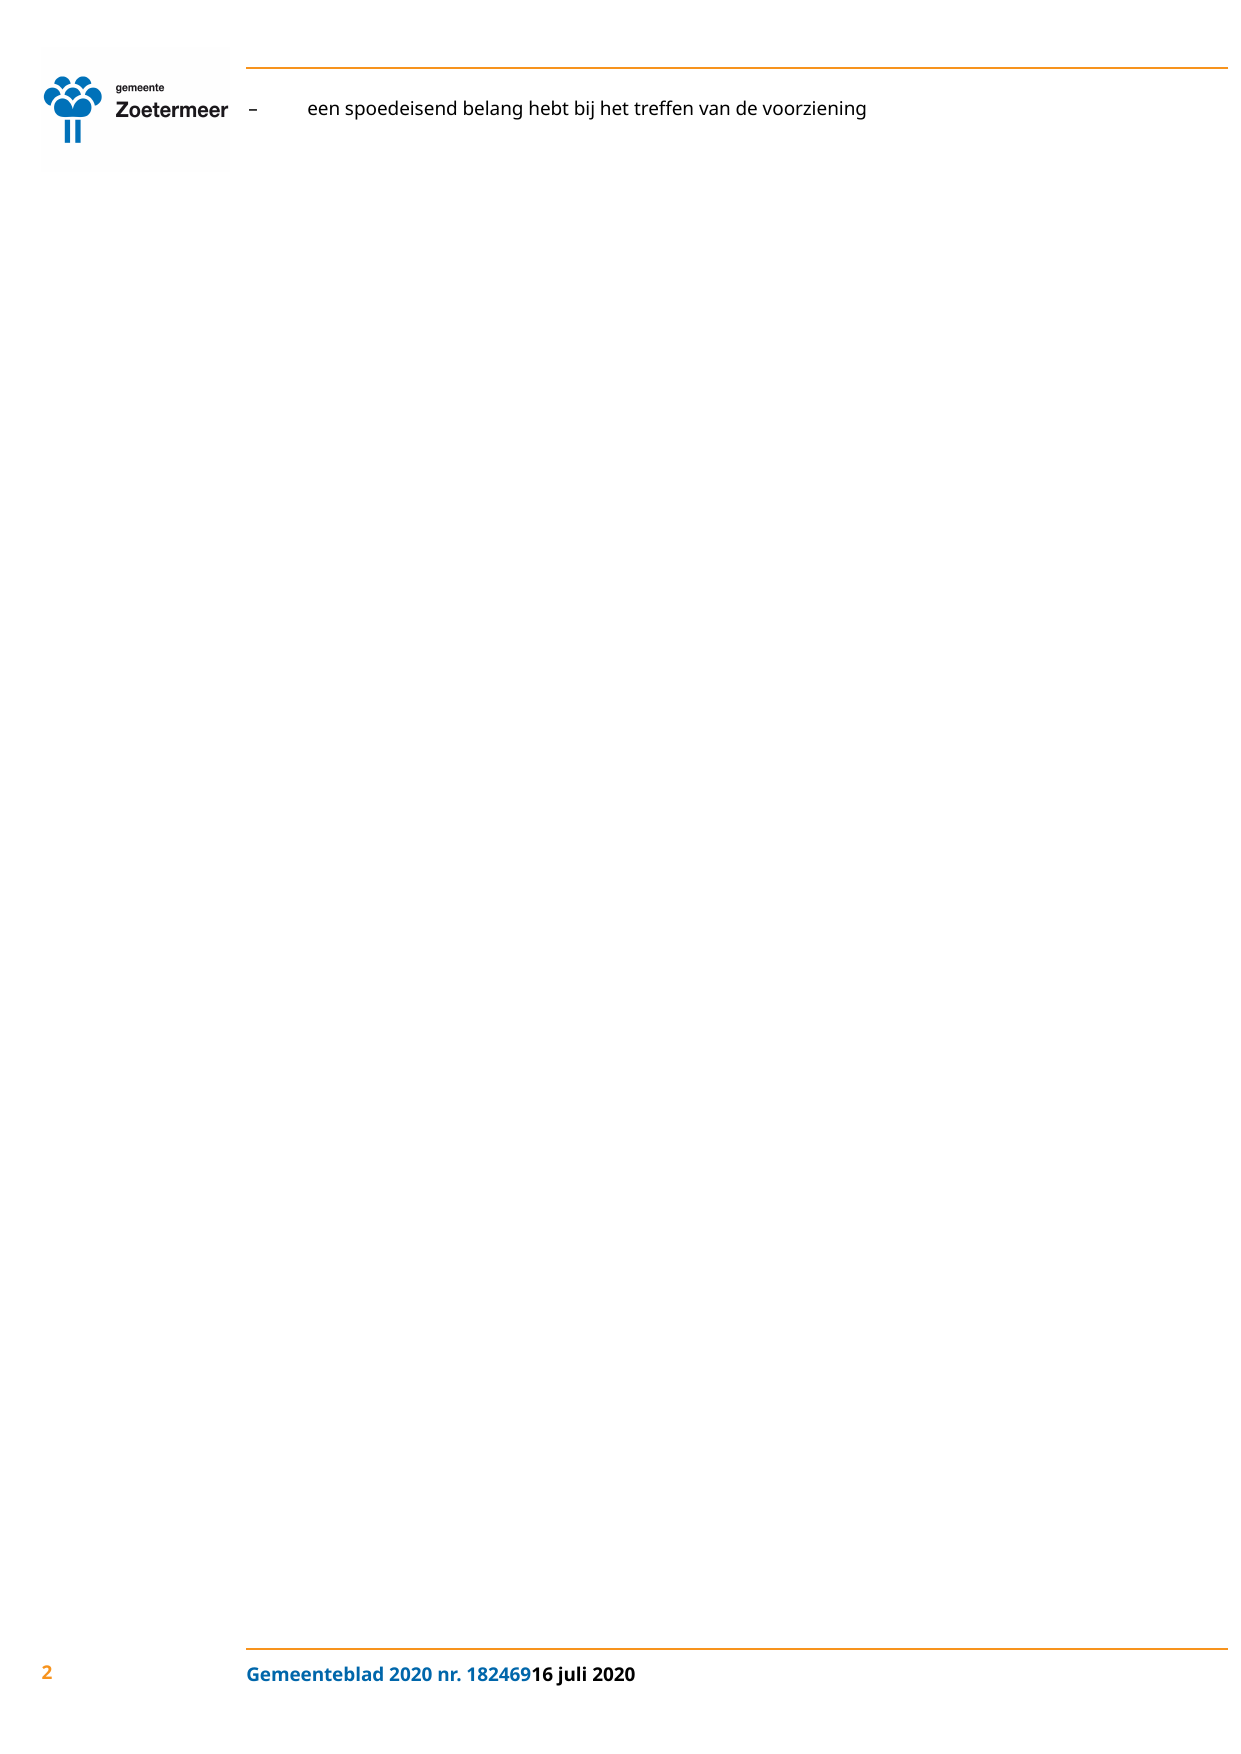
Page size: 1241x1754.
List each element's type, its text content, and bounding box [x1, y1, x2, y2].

picture [41, 47, 231, 172]
list een spoedeisend belang hebt bij het treffen van de voorziening [248, 95, 1152, 121]
